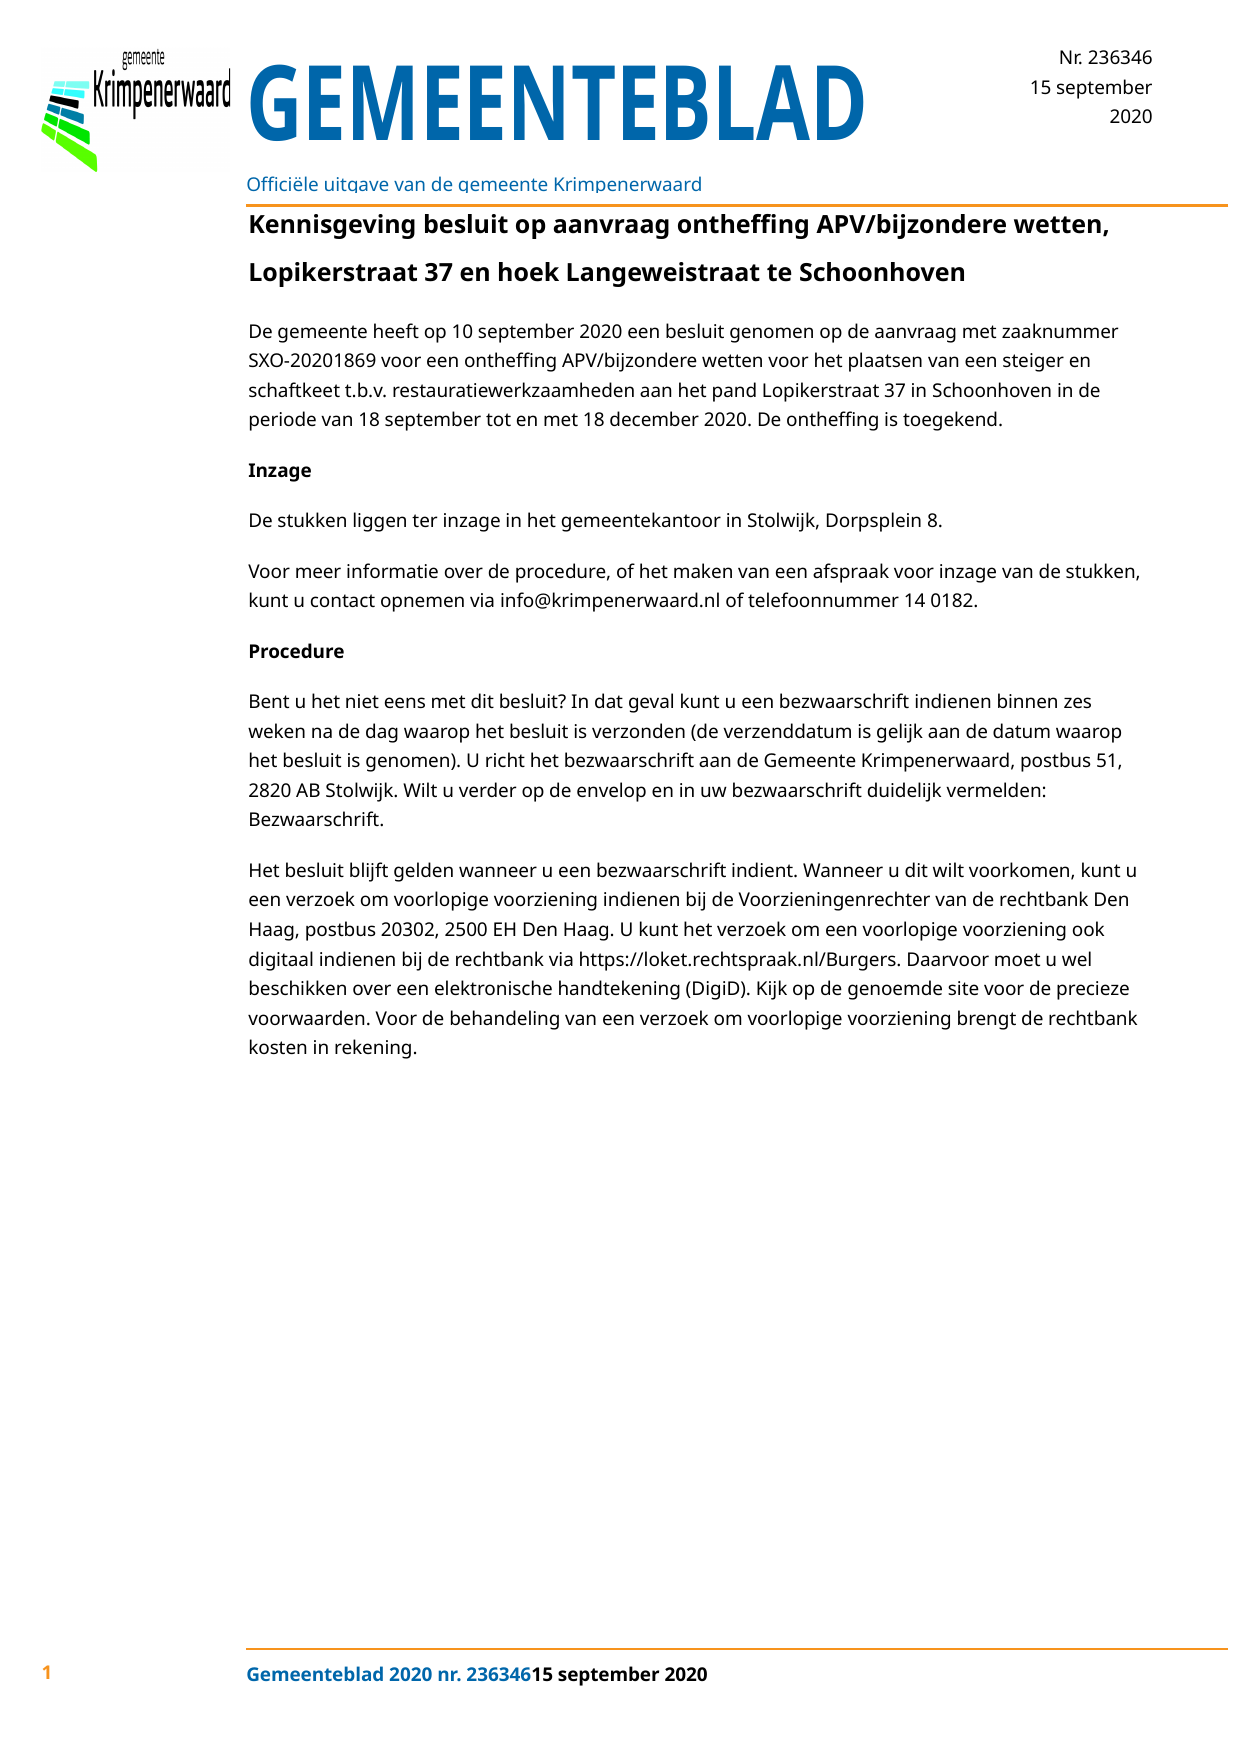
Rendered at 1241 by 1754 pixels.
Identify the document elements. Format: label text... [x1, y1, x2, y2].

text Kennisgeving besluit op aanvraag ontheffing APV/bijzondere wetten, Lopikerstraat 37 en hoek Langeweistraat te Schoonhoven [248, 207, 1152, 288]
text Bent u het niet eens met dit besluit? In dat geval kunt u een bezwaarschrift indienen binnen zes weken na de dag waarop het besluit is verzonden (de verzenddatum is gelijk aan de datum waarop het besluit is genomen). U richt het bezwaarschrift aan de Gemeente Krimpenerwaard, postbus 51, 2820 AB Stolwijk. Wilt u verder op de envelop en in uw bezwaarschrift duidelijk vermelden: Bezwaarschrift. [248, 688, 1152, 832]
text De gemeente heeft op 10 september 2020 een besluit genomen op de aanvraag met zaaknummer SXO-20201869 voor een ontheffing APV/bijzondere wetten voor het plaatsen van een steiger en schaftkeet t.b.v. restauratiewerkzaamheden aan het pand Lopikerstraat 37 in Schoonhoven in de periode van 18 september tot en met 18 december 2020. De ontheffing is toegekend. [248, 318, 1152, 432]
text Inzage [248, 457, 1152, 483]
text Procedure [248, 638, 1152, 664]
picture [41, 47, 231, 172]
text Het besluit blijft gelden wanneer u een bezwaarschrift indient. Wanneer u dit wilt voorkomen, kunt u een verzoek om voorlopige voorziening indienen bij de Voorzieningenrechter van de rechtbank Den Haag, postbus 20302, 2500 EH Den Haag. U kunt het verzoek om een voorlopige voorziening ook digitaal indienen bij de rechtbank via https://loket.rechtspraak.nl/Burgers. Daarvoor moet u wel beschikken over een elektronische handtekening (DigiD). Kijk op de genoemde site voor de precieze voorwaarden. Voor de behandeling van een verzoek om voorlopige voorziening brengt de rechtbank kosten in rekening. [248, 857, 1152, 1060]
text De stukken liggen ter inzage in het gemeentekantoor in Stolwijk, Dorpsplein 8. [248, 507, 1152, 533]
text Voor meer informatie over de procedure, of het maken van een afspraak voor inzage van de stukken, kunt u contact opnemen via info@krimpenerwaard.nl of telefoonnummer 14 0182. [248, 558, 1152, 613]
